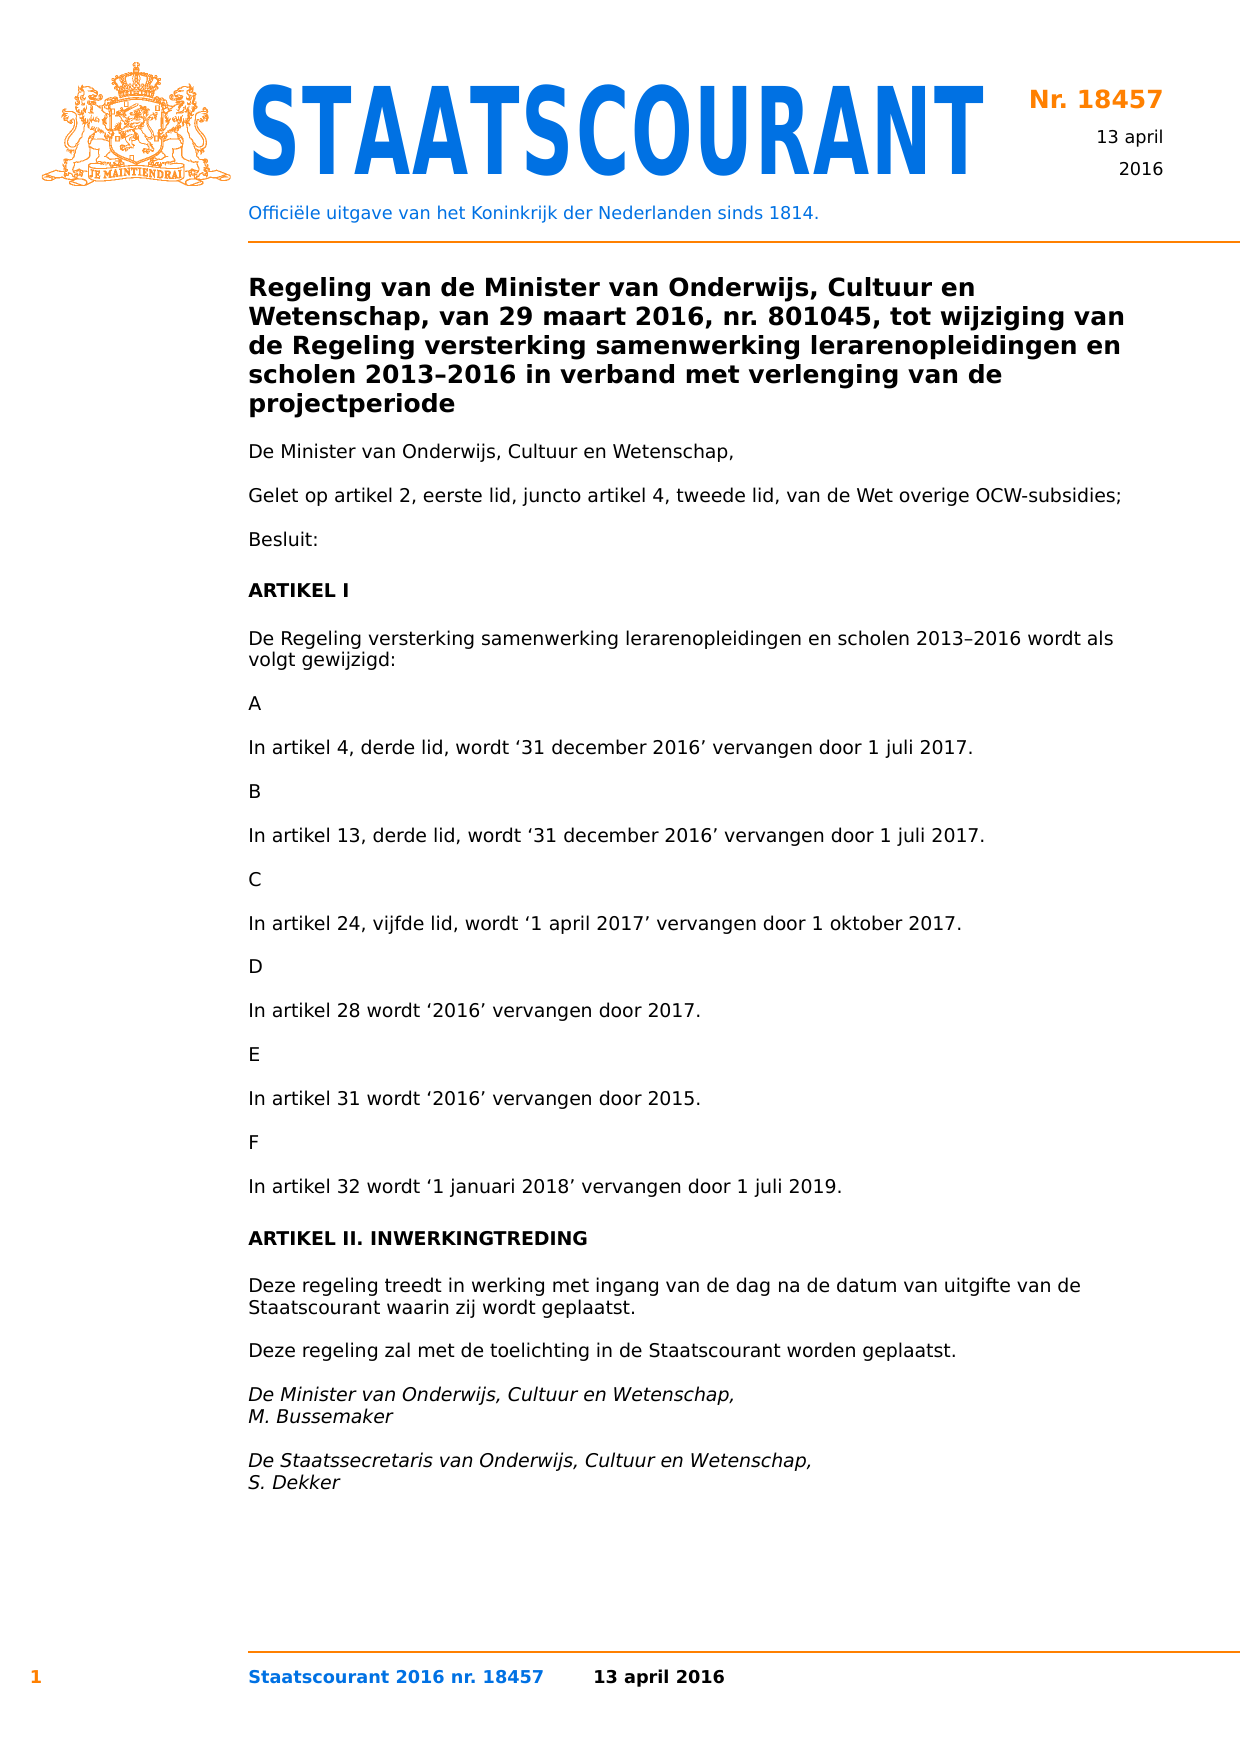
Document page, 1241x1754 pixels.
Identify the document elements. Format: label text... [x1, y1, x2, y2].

text B [248, 781, 1163, 803]
table_cell 13 april [998, 121, 1240, 153]
text Deze regeling treedt in werking met ingang van de dag na de datum van uitgifte van de Staatscourant waarin zij wordt geplaatst. [248, 1274, 1163, 1318]
picture [41, 62, 231, 186]
table_cell Officiële uitgave van het Koninkrijk der Nederlanden sinds 1814. [248, 203, 1240, 241]
text E [248, 1044, 1163, 1066]
text Deze regeling zal met de toelichting in de Staatscourant worden geplaatst. [248, 1340, 1163, 1362]
text Besluit: [248, 528, 1163, 550]
text D [248, 956, 1163, 978]
text C [248, 869, 1163, 891]
table_header STAATSCOURANT [248, 62, 998, 203]
text F [248, 1132, 1163, 1154]
text Gelet op artikel 2, eerste lid, juncto artikel 4, tweede lid, van de Wet overige OCW-subsidies; [248, 484, 1163, 507]
text In artikel 32 wordt ‘1 januari 2018’ vervangen door 1 juli 2019. [248, 1176, 1163, 1198]
subtitle Regeling van de Minister van Onderwijs, Cultuur en Wetenschap, van 29 maart 2016, nr. 801045, tot wijziging van de Regeling versterking samenwerking lerarenopleidingen en scholen 2013–2016 in verband met verlenging van de projectperiode [248, 273, 1163, 419]
text De Staatssecretaris van Onderwijs, Cultuur en Wetenschap, S. Dekker [248, 1450, 1163, 1494]
table_header [25, 62, 248, 241]
subtitle ARTIKEL II. INWERKINGTREDING [248, 1228, 1163, 1249]
table_header Nr. 18457 [998, 62, 1240, 121]
table_cell 2016 [998, 153, 1240, 203]
text De Minister van Onderwijs, Cultuur en Wetenschap, [248, 441, 1163, 463]
text De Regeling versterking samenwerking lerarenopleidingen en scholen 2013–2016 wordt als volgt gewijzigd: [248, 627, 1163, 671]
text In artikel 4, derde lid, wordt ‘31 december 2016’ vervangen door 1 juli 2017. [248, 737, 1163, 759]
text De Minister van Onderwijs, Cultuur en Wetenschap, M. Bussemaker [248, 1384, 1163, 1428]
text In artikel 31 wordt ‘2016’ vervangen door 2015. [248, 1088, 1163, 1110]
subtitle ARTIKEL I [248, 580, 1163, 602]
text A [248, 693, 1163, 715]
text In artikel 28 wordt ‘2016’ vervangen door 2017. [248, 1000, 1163, 1022]
text In artikel 13, derde lid, wordt ‘31 december 2016’ vervangen door 1 juli 2017. [248, 825, 1163, 847]
text In artikel 24, vijfde lid, wordt ‘1 april 2017’ vervangen door 1 oktober 2017. [248, 912, 1163, 934]
